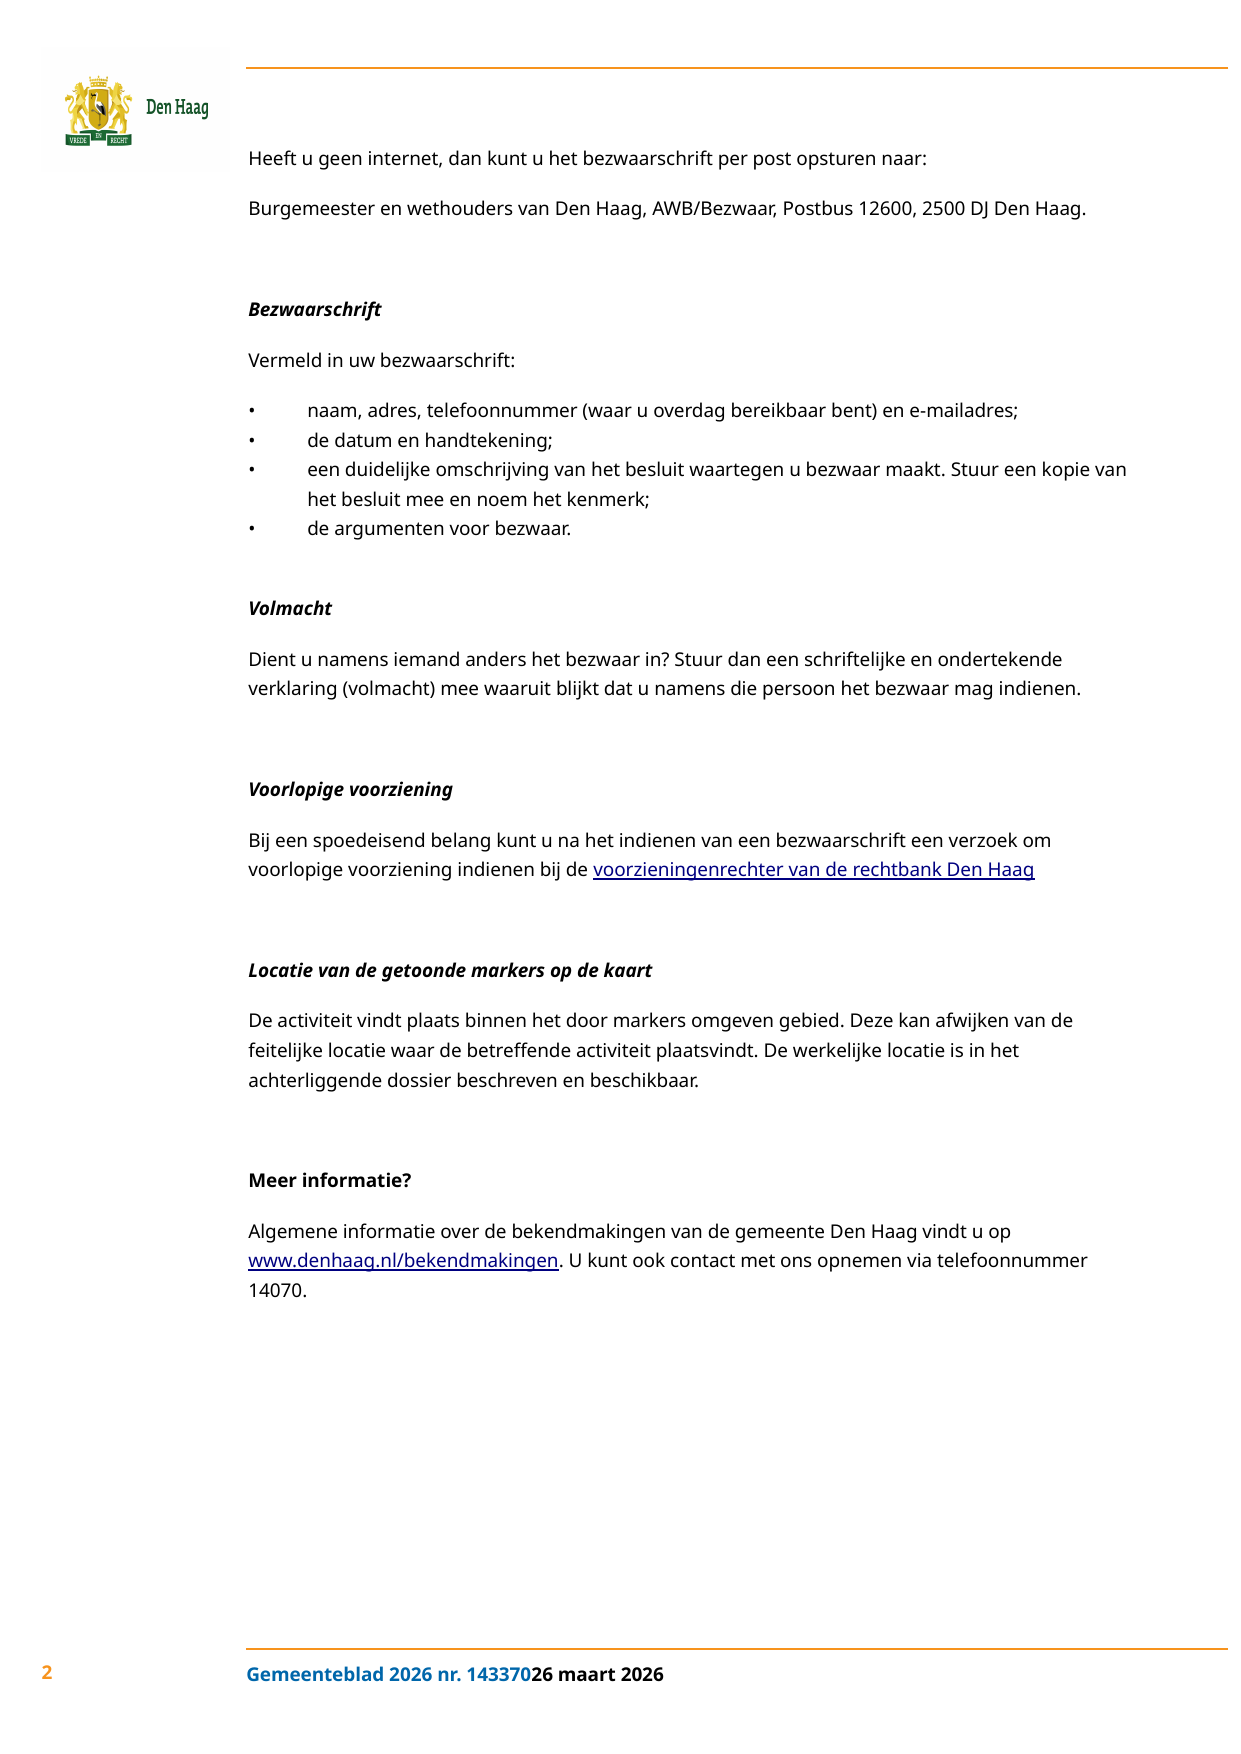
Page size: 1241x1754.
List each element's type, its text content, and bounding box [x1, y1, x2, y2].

list de datum en handtekening; [248, 427, 1152, 453]
text Burgemeester en wethouders van Den Haag, AWB/Bezwaar, Postbus 12600, 2500 DJ Den Haag. [248, 196, 1152, 221]
text De activiteit vindt plaats binnen het door markers omgeven gebied. Deze kan afwijken van de feitelijke locatie waar de betreffende activiteit plaatsvindt. De werkelijke locatie is in het achterliggende dossier beschreven en beschikbaar. [248, 1008, 1152, 1093]
text Bij een spoedeisend belang kunt u na het indienen van een bezwaarschrift een verzoek om voorlopige voorziening indienen bij de voorzieningenrechter van de rechtbank Den Haag [248, 827, 1152, 882]
text Vermeld in uw bezwaarschrift: [248, 347, 1152, 373]
list naam, adres, telefoonnummer (waar u overdag bereikbaar bent) en e-mailadres; [248, 397, 1152, 423]
list de argumenten voor bezwaar. [248, 516, 1152, 541]
list een duidelijke omschrijving van het besluit waartegen u bezwaar maakt. Stuur een kopie van het besluit mee en noem het kenmerk; [248, 456, 1152, 512]
text Algemene informatie over de bekendmakingen van de gemeente Den Haag vindt u op www.denhaag.nl/bekendmakingen. U kunt ook contact met ons opnemen via telefoonnummer 14070. [248, 1218, 1152, 1303]
text Voorlopige voorziening [248, 776, 1152, 802]
text Volmacht [248, 596, 1152, 621]
text Heeft u geen internet, dan kunt u het bezwaarschrift per post opsturen naar: [248, 145, 1152, 171]
text Bezwaarschrift [248, 296, 1152, 322]
text Meer informatie? [248, 1168, 1152, 1193]
picture [41, 47, 231, 172]
text Dient u namens iemand anders het bezwaar in? Stuur dan een schriftelijke en ondertekende verklaring (volmacht) mee waaruit blijkt dat u namens die persoon het bezwaar mag indienen. [248, 646, 1152, 701]
text Locatie van de getoonde markers op de kaart [248, 957, 1152, 983]
